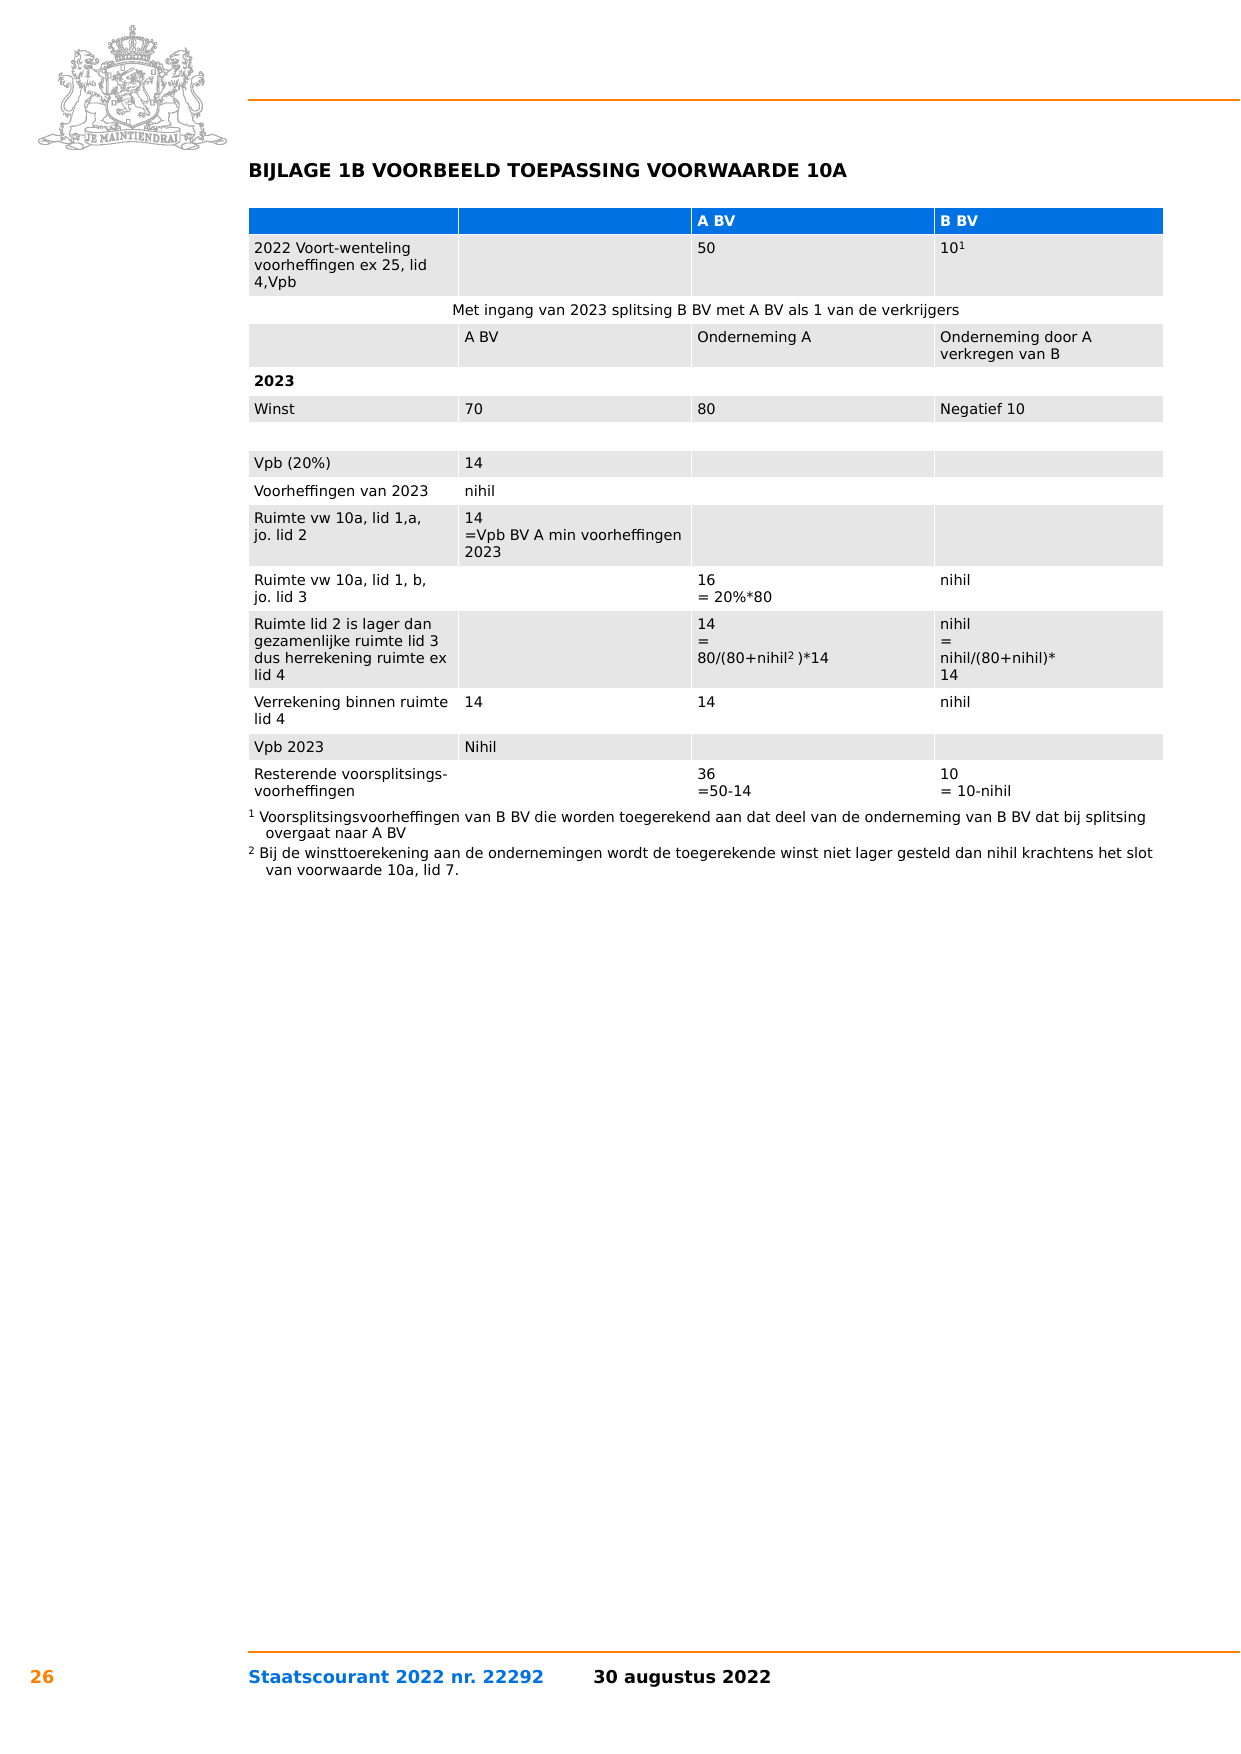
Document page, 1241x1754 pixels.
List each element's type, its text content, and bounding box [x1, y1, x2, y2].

table_header A BV [692, 208, 934, 234]
table_cell Ruimte lid 2 is lager dan gezamenlijke ruimte lid 3 dus herrekening ruimte ex lid 4 [249, 611, 458, 688]
picture [38, 25, 227, 150]
table_cell 16 = 20%*80 [692, 567, 934, 610]
table_cell 14 [459, 690, 691, 733]
table_cell 36 =50-14 [692, 761, 934, 804]
table_cell A BV [459, 324, 691, 367]
table_cell Onderneming door A verkregen van B [935, 324, 1163, 367]
table_cell 70 [459, 396, 691, 422]
table_cell [459, 611, 691, 688]
table_cell 2023 [249, 369, 458, 395]
table_cell 101 [935, 235, 1163, 296]
table_cell nihil = nihil/(80+nihil)* 14 [935, 611, 1163, 688]
table_cell [459, 235, 691, 296]
table_cell [459, 369, 691, 395]
table_cell [935, 505, 1163, 566]
table_cell Negatief 10 [935, 396, 1163, 422]
table_cell Nihil [459, 734, 691, 760]
table_cell Resterende voorsplitsings-voorheffingen [249, 761, 458, 804]
table_cell 80 [692, 396, 934, 422]
table_cell [935, 369, 1163, 395]
table_cell 50 [692, 235, 934, 296]
table_cell Verrekening binnen ruimte lid 4 [249, 690, 458, 733]
table_cell 14 [459, 451, 691, 477]
table_cell Vpb 2023 [249, 734, 458, 760]
table_cell 14 =Vpb BV A min voorheffingen 2023 [459, 505, 691, 566]
table_cell 14 = 80/(80+nihil2)*14 [692, 611, 934, 688]
table_cell [692, 505, 934, 566]
table_cell [249, 423, 458, 449]
table_cell [692, 734, 934, 760]
table_header B BV [935, 208, 1163, 234]
table_cell Onderneming A [692, 324, 934, 367]
table_cell [692, 478, 934, 504]
table_cell Vpb (20%) [249, 451, 458, 477]
table_cell nihil [935, 567, 1163, 610]
table_cell 10 = 10-nihil [935, 761, 1163, 804]
table_cell 2022 Voort-wenteling voorheffingen ex 25, lid 4,Vpb [249, 235, 458, 296]
table_header [249, 208, 458, 234]
table_cell Voorheffingen van 2023 [249, 478, 458, 504]
table_cell [935, 423, 1163, 449]
table_cell Ruimte vw 10a, lid 1, b, jo. lid 3 [249, 567, 458, 610]
table_cell nihil [935, 690, 1163, 733]
table_cell [692, 423, 934, 449]
table_header [459, 208, 691, 234]
table_cell [935, 451, 1163, 477]
table_cell [692, 369, 934, 395]
table_cell [935, 478, 1163, 504]
table_cell Ruimte vw 10a, lid 1,a, jo. lid 2 [249, 505, 458, 566]
table_cell Winst [249, 396, 458, 422]
table_cell [692, 451, 934, 477]
subtitle BIJLAGE 1B VOORBEELD TOEPASSING VOORWAARDE 10A [248, 160, 1163, 182]
table_cell [459, 761, 691, 804]
table_cell 1 Voorsplitsingsvoorheffingen van B BV die worden toegerekend aan dat deel van de onderneming van B BV dat bij splitsing overgaat naar A BV 2 Bij de winsttoerekening aan de ondernemingen wordt de toegerekende winst niet lager gesteld dan nihil krachtens het slot van voorwaarde 10a, lid 7. [248, 806, 1163, 879]
table_cell nihil [459, 478, 691, 504]
table_cell [935, 734, 1163, 760]
table_cell [459, 567, 691, 610]
table_cell Met ingang van 2023 splitsing B BV met A BV als 1 van de verkrijgers [249, 297, 1163, 323]
table_cell 14 [692, 690, 934, 733]
table_cell [459, 423, 691, 449]
table_cell [249, 324, 458, 367]
